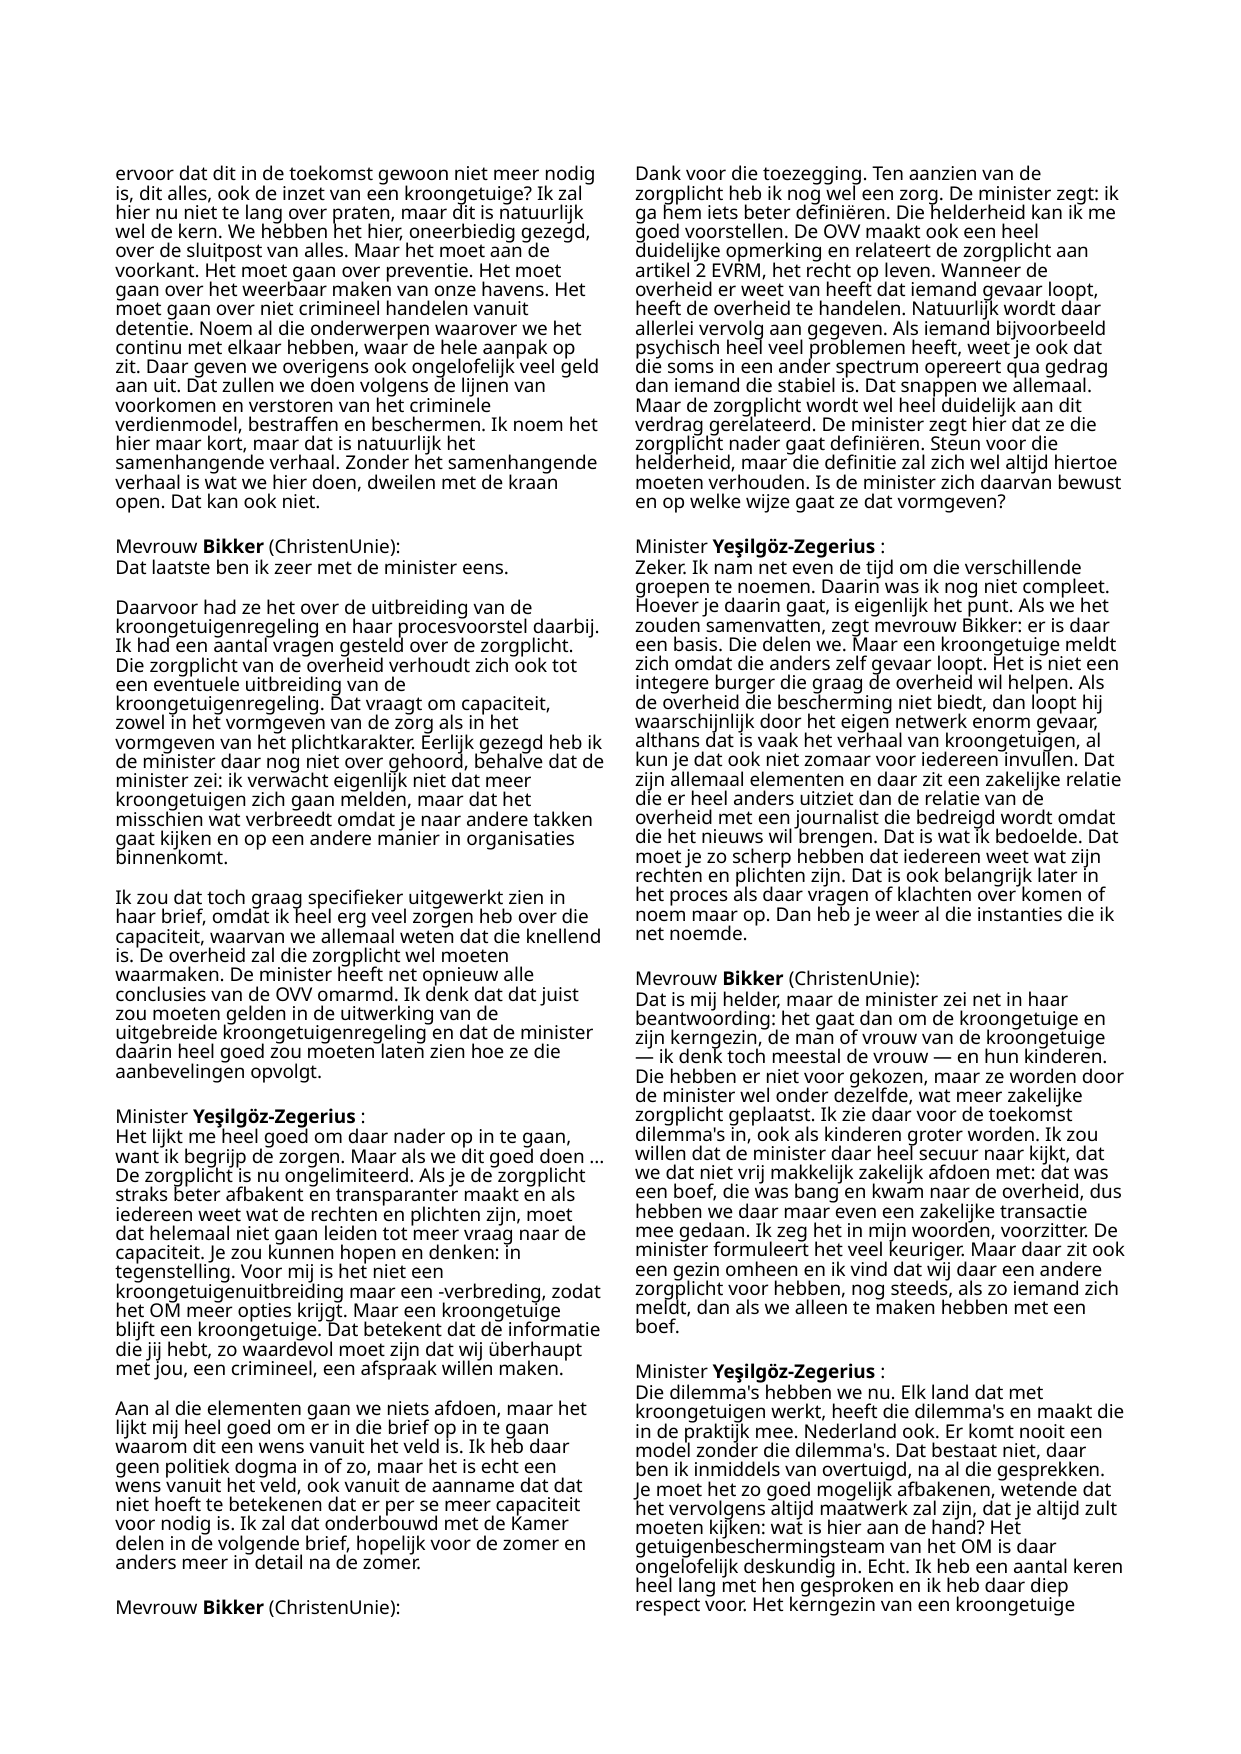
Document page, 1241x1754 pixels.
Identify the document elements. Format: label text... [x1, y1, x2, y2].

text Dank voor die toezegging. Ten aanzien van de zorgplicht heb ik nog wel een zorg. De minister zegt: ik ga hem iets beter definiëren. Die helderheid kan ik me goed voorstellen. De OVV maakt ook een heel duidelijke opmerking en relateert de zorgplicht aan artikel 2 EVRM, het recht op leven. Wanneer de overheid er weet van heeft dat iemand gevaar loopt, heeft de overheid te handelen. Natuurlijk wordt daar allerlei vervolg aan gegeven. Als iemand bijvoorbeeld psychisch heel veel problemen heeft, weet je ook dat die soms in een ander spectrum opereert qua gedrag dan iemand die stabiel is. Dat snappen we allemaal. Maar de zorgplicht wordt wel heel duidelijk aan dit verdrag gerelateerd. De minister zegt hier dat ze die zorgplicht nader gaat definiëren. Steun voor die helderheid, maar die definitie zal zich wel altijd hiertoe moeten verhouden. Is de minister zich daarvan bewust en op welke wijze gaat ze dat vormgeven? [635, 165, 1125, 512]
text Het lijkt me heel goed om daar nader op in te gaan, want ik begrijp de zorgen. Maar als we dit goed doen ... De zorgplicht is nu ongelimiteerd. Als je de zorgplicht straks beter afbakent en transparanter maakt en als iedereen weet wat de rechten en plichten zijn, moet dat helemaal niet gaan leiden tot meer vraag naar de capaciteit. Je zou kunnen hopen en denken: in tegenstelling. Voor mij is het niet een kroongetuigenuitbreiding maar een -verbreding, zodat het OM meer opties krijgt. Maar een kroongetuige blijft een kroongetuige. Dat betekent dat de informatie die jij hebt, zo waardevol moet zijn dat wij überhaupt met jou, een crimineel, een afspraak willen maken. [115, 1128, 605, 1379]
text Daarvoor had ze het over de uitbreiding van de kroongetuigenregeling en haar procesvoorstel daarbij. Ik had een aantal vragen gesteld over de zorgplicht. Die zorgplicht van de overheid verhoudt zich ook tot een eventuele uitbreiding van de kroongetuigenregeling. Dat vraagt om capaciteit, zowel in het vormgeven van de zorg als in het vormgeven van het plichtkarakter. Eerlijk gezegd heb ik de minister daar nog niet over gehoord, behalve dat de minister zei: ik verwacht eigenlijk niet dat meer kroongetuigen zich gaan melden, maar dat het misschien wat verbreedt omdat je naar andere takken gaat kijken en op een andere manier in organisaties binnenkomt. [115, 599, 605, 868]
text Minister Yeşilgöz-Zegerius : [115, 1103, 605, 1128]
text Minister Yeşilgöz-Zegerius : [635, 533, 1125, 559]
text Minister Yeşilgöz-Zegerius : [635, 1358, 1125, 1384]
text Dat is mij helder, maar de minister zei net in haar beantwoording: het gaat dan om de kroongetuige en zijn kerngezin, de man of vrouw van de kroongetuige — ik denk toch meestal de vrouw — en hun kinderen. Die hebben er niet voor gekozen, maar ze worden door de minister wel onder dezelfde, wat meer zakelijke zorgplicht geplaatst. Ik zie daar voor de toekomst dilemma's in, ook als kinderen groter worden. Ik zou willen dat de minister daar heel secuur naar kijkt, dat we dat niet vrij makkelijk zakelijk afdoen met: dat was een boef, die was bang en kwam naar de overheid, dus hebben we daar maar even een zakelijke transactie mee gedaan. Ik zeg het in mijn woorden, voorzitter. De minister formuleert het veel keuriger. Maar daar zit ook een gezin omheen en ik vind dat wij daar een andere zorgplicht voor hebben, nog steeds, als zo iemand zich meldt, dan als we alleen te maken hebben met een boef. [635, 991, 1125, 1338]
text Mevrouw Bikker (ChristenUnie): [115, 1594, 605, 1620]
text Dat laatste ben ik zeer met de minister eens. [115, 559, 605, 578]
text Mevrouw Bikker (ChristenUnie): [635, 965, 1125, 991]
text Aan al die elementen gaan we niets afdoen, maar het lijkt mij heel goed om er in die brief op in te gaan waarom dit een wens vanuit het veld is. Ik heb daar geen politiek dogma in of zo, maar het is echt een wens vanuit het veld, ook vanuit de aanname dat dat niet hoeft te betekenen dat er per se meer capaciteit voor nodig is. Ik zal dat onderbouwd met de Kamer delen in de volgende brief, hopelijk voor de zomer en anders meer in detail na de zomer. [115, 1400, 605, 1573]
text Die dilemma's hebben we nu. Elk land dat met kroongetuigen werkt, heeft die dilemma's en maakt die in de praktijk mee. Nederland ook. Er komt nooit een model zonder die dilemma's. Dat bestaat niet, daar ben ik inmiddels van overtuigd, na al die gesprekken. Je moet het zo goed mogelijk afbakenen, wetende dat het vervolgens altijd maatwerk zal zijn, dat je altijd zult moeten kijken: wat is hier aan de hand? Het getuigenbeschermingsteam van het OM is daar ongelofelijk deskundig in. Echt. Ik heb een aantal keren heel lang met hen gesproken en ik heb daar diep respect voor. Het kerngezin van een kroongetuige [635, 1384, 1125, 1615]
text Zeker. Ik nam net even de tijd om die verschillende groepen te noemen. Daarin was ik nog niet compleet. Hoever je daarin gaat, is eigenlijk het punt. Als we het zouden samenvatten, zegt mevrouw Bikker: er is daar een basis. Die delen we. Maar een kroongetuige meldt zich omdat die anders zelf gevaar loopt. Het is niet een integere burger die graag de overheid wil helpen. Als de overheid die bescherming niet biedt, dan loopt hij waarschijnlijk door het eigen netwerk enorm gevaar, althans dat is vaak het verhaal van kroongetuigen, al kun je dat ook niet zomaar voor iedereen invullen. Dat zijn allemaal elementen en daar zit een zakelijke relatie die er heel anders uitziet dan de relatie van de overheid met een journalist die bedreigd wordt omdat die het nieuws wil brengen. Dat is wat ik bedoelde. Dat moet je zo scherp hebben dat iedereen weet wat zijn rechten en plichten zijn. Dat is ook belangrijk later in het proces als daar vragen of klachten over komen of noem maar op. Dan heb je weer al die instanties die ik net noemde. [635, 559, 1125, 944]
text Ik zou dat toch graag specifieker uitgewerkt zien in haar brief, omdat ik heel erg veel zorgen heb over die capaciteit, waarvan we allemaal weten dat die knellend is. De overheid zal die zorgplicht wel moeten waarmaken. De minister heeft net opnieuw alle conclusies van de OVV omarmd. Ik denk dat dat juist zou moeten gelden in de uitwerking van de uitgebreide kroongetuigenregeling en dat de minister daarin heel goed zou moeten laten zien hoe ze die aanbevelingen opvolgt. [115, 889, 605, 1082]
text Mevrouw Bikker (ChristenUnie): [115, 533, 605, 559]
text ervoor dat dit in de toekomst gewoon niet meer nodig is, dit alles, ook de inzet van een kroongetuige? Ik zal hier nu niet te lang over praten, maar dit is natuurlijk wel de kern. We hebben het hier, oneerbiedig gezegd, over de sluitpost van alles. Maar het moet aan de voorkant. Het moet gaan over preventie. Het moet gaan over het weerbaar maken van onze havens. Het moet gaan over niet crimineel handelen vanuit detentie. Noem al die onderwerpen waarover we het continu met elkaar hebben, waar de hele aanpak op zit. Daar geven we overigens ook ongelofelijk veel geld aan uit. Dat zullen we doen volgens de lijnen van voorkomen en verstoren van het criminele verdienmodel, bestraffen en beschermen. Ik noem het hier maar kort, maar dat is natuurlijk het samenhangende verhaal. Zonder het samenhangende verhaal is wat we hier doen, dweilen met de kraan open. Dat kan ook niet. [115, 165, 605, 512]
